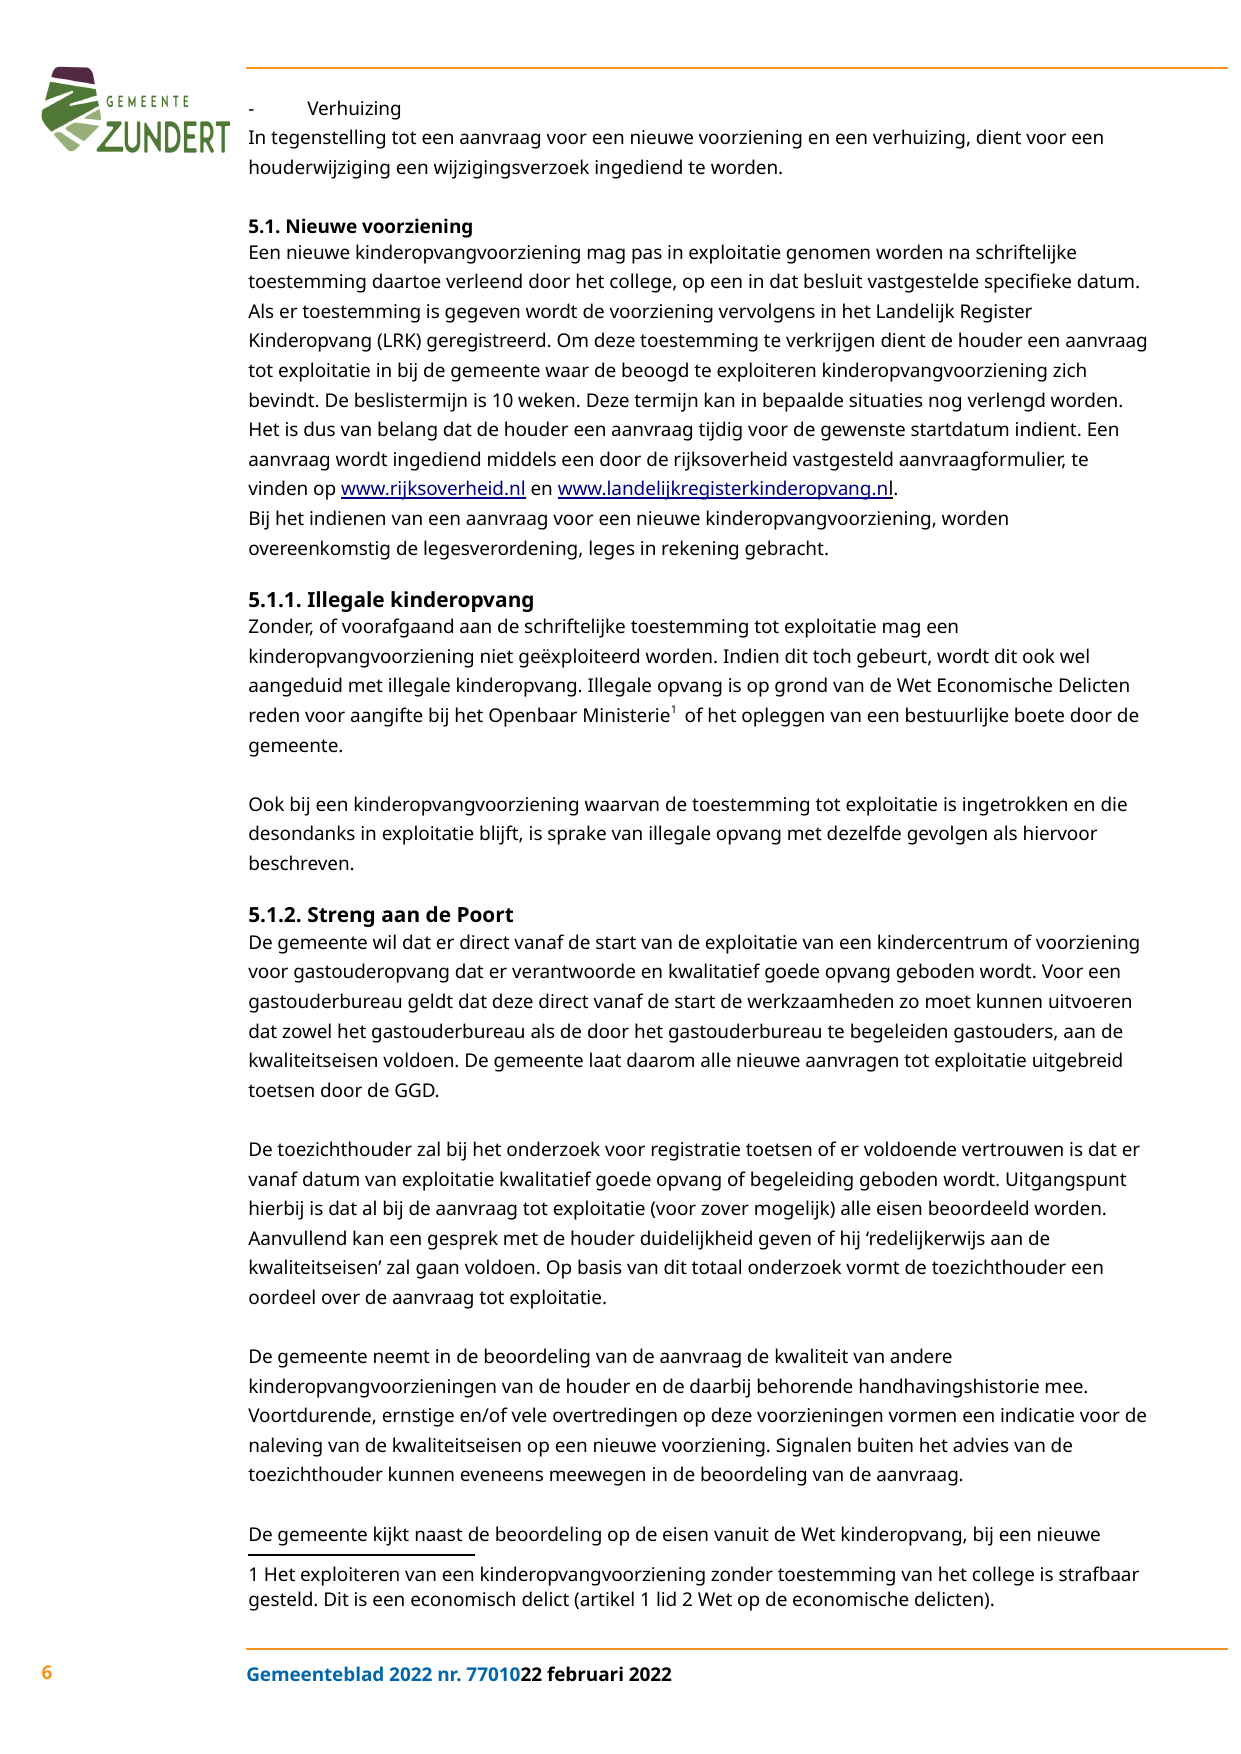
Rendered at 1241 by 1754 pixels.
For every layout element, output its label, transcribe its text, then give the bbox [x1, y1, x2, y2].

text De gemeente neemt in de beoordeling van de aanvraag de kwaliteit van andere kinderopvangvoorzieningen van de houder en de daarbij behorende handhavingshistorie mee. Voortdurende, ernstige en/of vele overtredingen op deze voorzieningen vormen een indicatie voor de naleving van de kwaliteitseisen op een nieuwe voorziening. Signalen buiten het advies van de toezichthouder kunnen eveneens meewegen in de beoordeling van de aanvraag. [248, 1343, 1152, 1487]
text In tegenstelling tot een aanvraag voor een nieuwe voorziening en een verhuizing, dient voor een houderwijziging een wijzigingsverzoek ingediend te worden. [248, 124, 1152, 180]
text De gemeente wil dat er direct vanaf de start van de exploitatie van een kindercentrum of voorziening voor gastouderopvang dat er verantwoorde en kwalitatief goede opvang geboden wordt. Voor een gastouderbureau geldt dat deze direct vanaf de start de werkzaamheden zo moet kunnen uitvoeren dat zowel het gastouderbureau als de door het gastouderbureau te begeleiden gastouders, aan de kwaliteitseisen voldoen. De gemeente laat daarom alle nieuwe aanvragen tot exploitatie uitgebreid toetsen door de GGD. [248, 929, 1152, 1103]
picture [41, 47, 231, 172]
text Een nieuwe kinderopvangvoorziening mag pas in exploitatie genomen worden na schriftelijke toestemming daartoe verleend door het college, op een in dat besluit vastgestelde specifieke datum. Als er toestemming is gegeven wordt de voorziening vervolgens in het Landelijk Register Kinderopvang (LRK) geregistreerd. Om deze toestemming te verkrijgen dient de houder een aanvraag tot exploitatie in bij de gemeente waar de beoogd te exploiteren kinderopvangvoorziening zich bevindt. De beslistermijn is 10 weken. Deze termijn kan in bepaalde situaties nog verlengd worden. Het is dus van belang dat de houder een aanvraag tijdig voor de gewenste startdatum indient. Een aanvraag wordt ingediend middels een door de rijksoverheid vastgesteld aanvraagformulier, te vinden op www.rijksoverheid.nl en www.landelijkregisterkinderopvang.nl. [248, 239, 1152, 501]
list Verhuizing [248, 95, 1152, 121]
text Bij het indienen van een aanvraag voor een nieuwe kinderopvangvoorziening, worden overeenkomstig de legesverordening, leges in rekening gebracht. [248, 505, 1152, 560]
text Zonder, of voorafgaand aan de schriftelijke toestemming tot exploitatie mag een kinderopvangvoorziening niet geëxploiteerd worden. Indien dit toch gebeurt, wordt dit ook wel aangeduid met illegale kinderopvang. Illegale opvang is op grond van de Wet Economische Delicten reden voor aangifte bij het Openbaar Ministerie of het opleggen van een bestuurlijke boete door de gemeente. [248, 613, 1152, 758]
text 5.1.2. Streng aan de Poort [248, 901, 1152, 929]
text Het exploiteren van een kinderopvangvoorziening zonder toestemming van het college is strafbaar gesteld. Dit is een economisch delict (artikel 1 lid 2 Wet op de economische delicten). [248, 1561, 1152, 1612]
text 5.1. Nieuwe voorziening [248, 213, 1152, 239]
text 5.1.1. Illegale kinderopvang [248, 585, 1152, 613]
text De gemeente kijkt naast de beoordeling op de eisen vanuit de Wet kinderopvang, bij een nieuwe [248, 1521, 1152, 1546]
text De toezichthouder zal bij het onderzoek voor registratie toetsen of er voldoende vertrouwen is dat er vanaf datum van exploitatie kwalitatief goede opvang of begeleiding geboden wordt. Uitgangspunt hierbij is dat al bij de aanvraag tot exploitatie (voor zover mogelijk) alle eisen beoordeeld worden. Aanvullend kan een gesprek met de houder duidelijkheid geven of hij ‘redelijkerwijs aan de kwaliteitseisen’ zal gaan voldoen. Op basis van dit totaal onderzoek vormt de toezichthouder een oordeel over de aanvraag tot exploitatie. [248, 1136, 1152, 1310]
text Ook bij een kinderopvangvoorziening waarvan de toestemming tot exploitatie is ingetrokken en die desondanks in exploitatie blijft, is sprake van illegale opvang met dezelfde gevolgen als hiervoor beschreven. [248, 791, 1152, 876]
